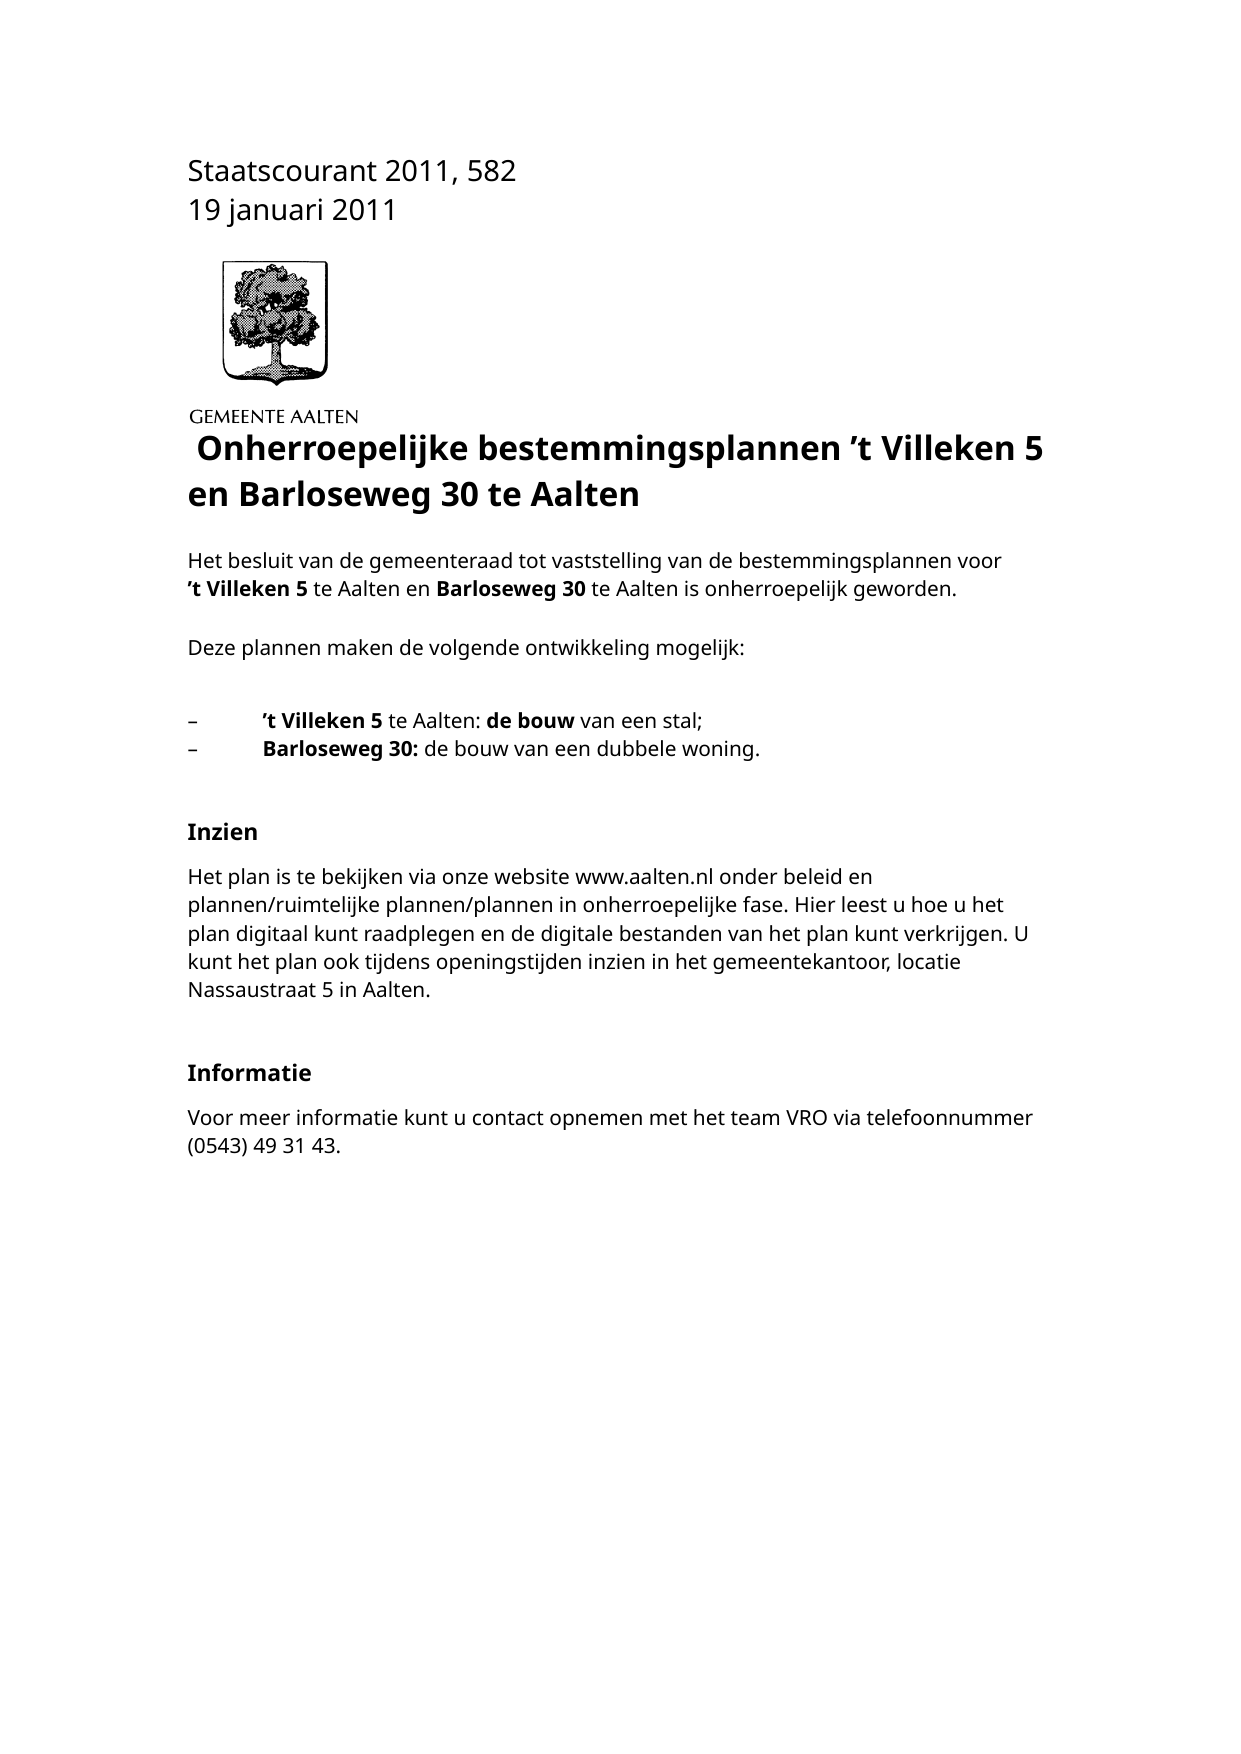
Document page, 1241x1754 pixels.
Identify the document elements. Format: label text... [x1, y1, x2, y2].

list ’t Villeken 5 te Aalten: de bouw van een stal; [187, 706, 1053, 734]
text Het besluit van de gemeenteraad tot vaststelling van de bestemmingsplannen voor ’t Villeken 5 te Aalten en Barloseweg 30 te Aalten is onherroepelijk geworden. [187, 546, 1053, 603]
text 19 januari 2011 [187, 190, 1053, 229]
subtitle Informatie [187, 1056, 1053, 1088]
text Voor meer informatie kunt u contact opnemen met het team VRO via telefoonnummer (0543) 49 31 43. [187, 1103, 1053, 1159]
list Barloseweg 30: de bouw van een dubbele woning. [187, 734, 1053, 763]
text Deze plannen maken de volgende ontwikkeling mogelijk: [187, 633, 1053, 661]
text Het plan is te bekijken via onze website www.aalten.nl onder beleid en plannen/ruimtelijke plannen/plannen in onherroepelijke fase. Hier leest u hoe u het plan digitaal kunt raadplegen en de digitale bestanden van het plan kunt verkrijgen. U kunt het plan ook tijdens openingstijden inzien in het gemeentekantoor, locatie Nassaustraat 5 in Aalten. [187, 862, 1053, 1004]
subtitle Onherroepelijke bestemmingsplannen ’t Villeken 5 en Barloseweg 30 te Aalten [187, 271, 1053, 516]
subtitle Inzien [187, 816, 1053, 847]
picture [187, 258, 360, 425]
text Staatscourant 2011, 582 [187, 150, 1053, 190]
